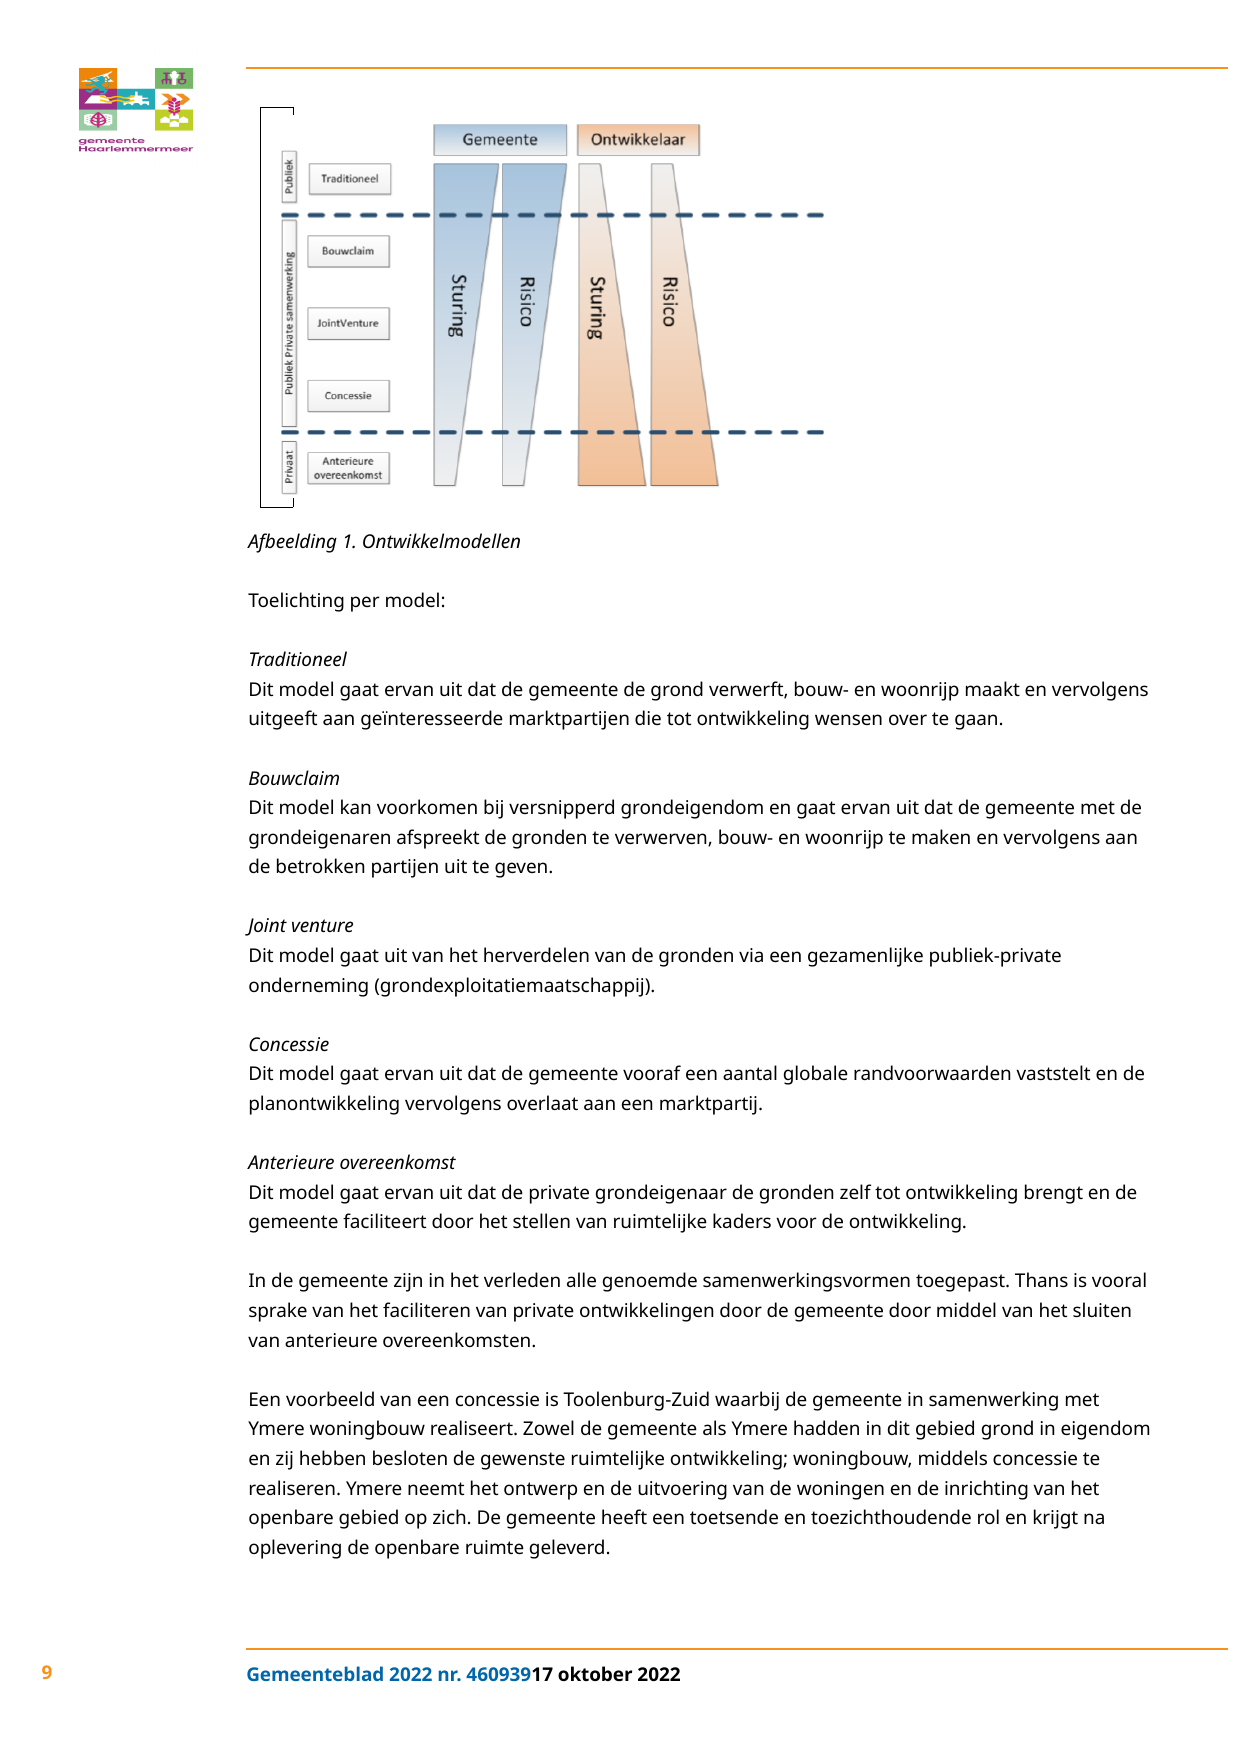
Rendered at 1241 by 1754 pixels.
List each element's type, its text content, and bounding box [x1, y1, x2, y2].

picture [268, 115, 860, 498]
text Traditioneel [248, 646, 1152, 672]
text In de gemeente zijn in het verleden alle genoemde samenwerkingsvormen toegepast. Thans is vooral sprake van het faciliteren van private ontwikkelingen door de gemeente door middel van het sluiten van anterieure overeenkomsten. [248, 1268, 1152, 1352]
text Afbeelding 1. Ontwikkelmodellen [248, 528, 1152, 554]
text Bouwclaim [248, 765, 1152, 790]
text Concessie [248, 1031, 1152, 1057]
picture [41, 47, 231, 172]
text Joint venture [248, 913, 1152, 938]
text Een voorbeeld van een concessie is Toolenburg-Zuid waarbij de gemeente in samenwerking met Ymere woningbouw realiseert. Zowel de gemeente als Ymere hadden in dit gebied grond in eigendom en zij hebben besloten de gewenste ruimtelijke ontwikkeling; woningbouw, middels concessie te realiseren. Ymere neemt het ontwerp en de uitvoering van de woningen en de inrichting van het openbare gebied op zich. De gemeente heeft een toetsende en toezichthoudende rol en krijgt na oplevering de openbare ruimte geleverd. [248, 1386, 1152, 1559]
text Dit model gaat ervan uit dat de gemeente vooraf een aantal globale randvoorwaarden vaststelt en de planontwikkeling vervolgens overlaat aan een marktpartij. [248, 1061, 1152, 1116]
text Anterieure overeenkomst [248, 1149, 1152, 1175]
text Dit model gaat ervan uit dat de private grondeigenaar de gronden zelf tot ontwikkeling brengt en de gemeente faciliteert door het stellen van ruimtelijke kaders voor de ontwikkeling. [248, 1179, 1152, 1234]
text Dit model kan voorkomen bij versnipperd grondeigendom en gaat ervan uit dat de gemeente met de grondeigenaren afspreekt de gronden te verwerven, bouw- en woonrijp te maken en vervolgens aan de betrokken partijen uit te geven. [248, 794, 1152, 879]
text Dit model gaat uit van het herverdelen van de gronden via een gezamenlijke publiek-private onderneming (grondexploitatiemaatschappij). [248, 942, 1152, 997]
text Toelichting per model: [248, 587, 1152, 613]
text Dit model gaat ervan uit dat de gemeente de grond verwerft, bouw- en woonrijp maakt en vervolgens uitgeeft aan geïnteresseerde marktpartijen die tot ontwikkeling wensen over te gaan. [248, 676, 1152, 731]
